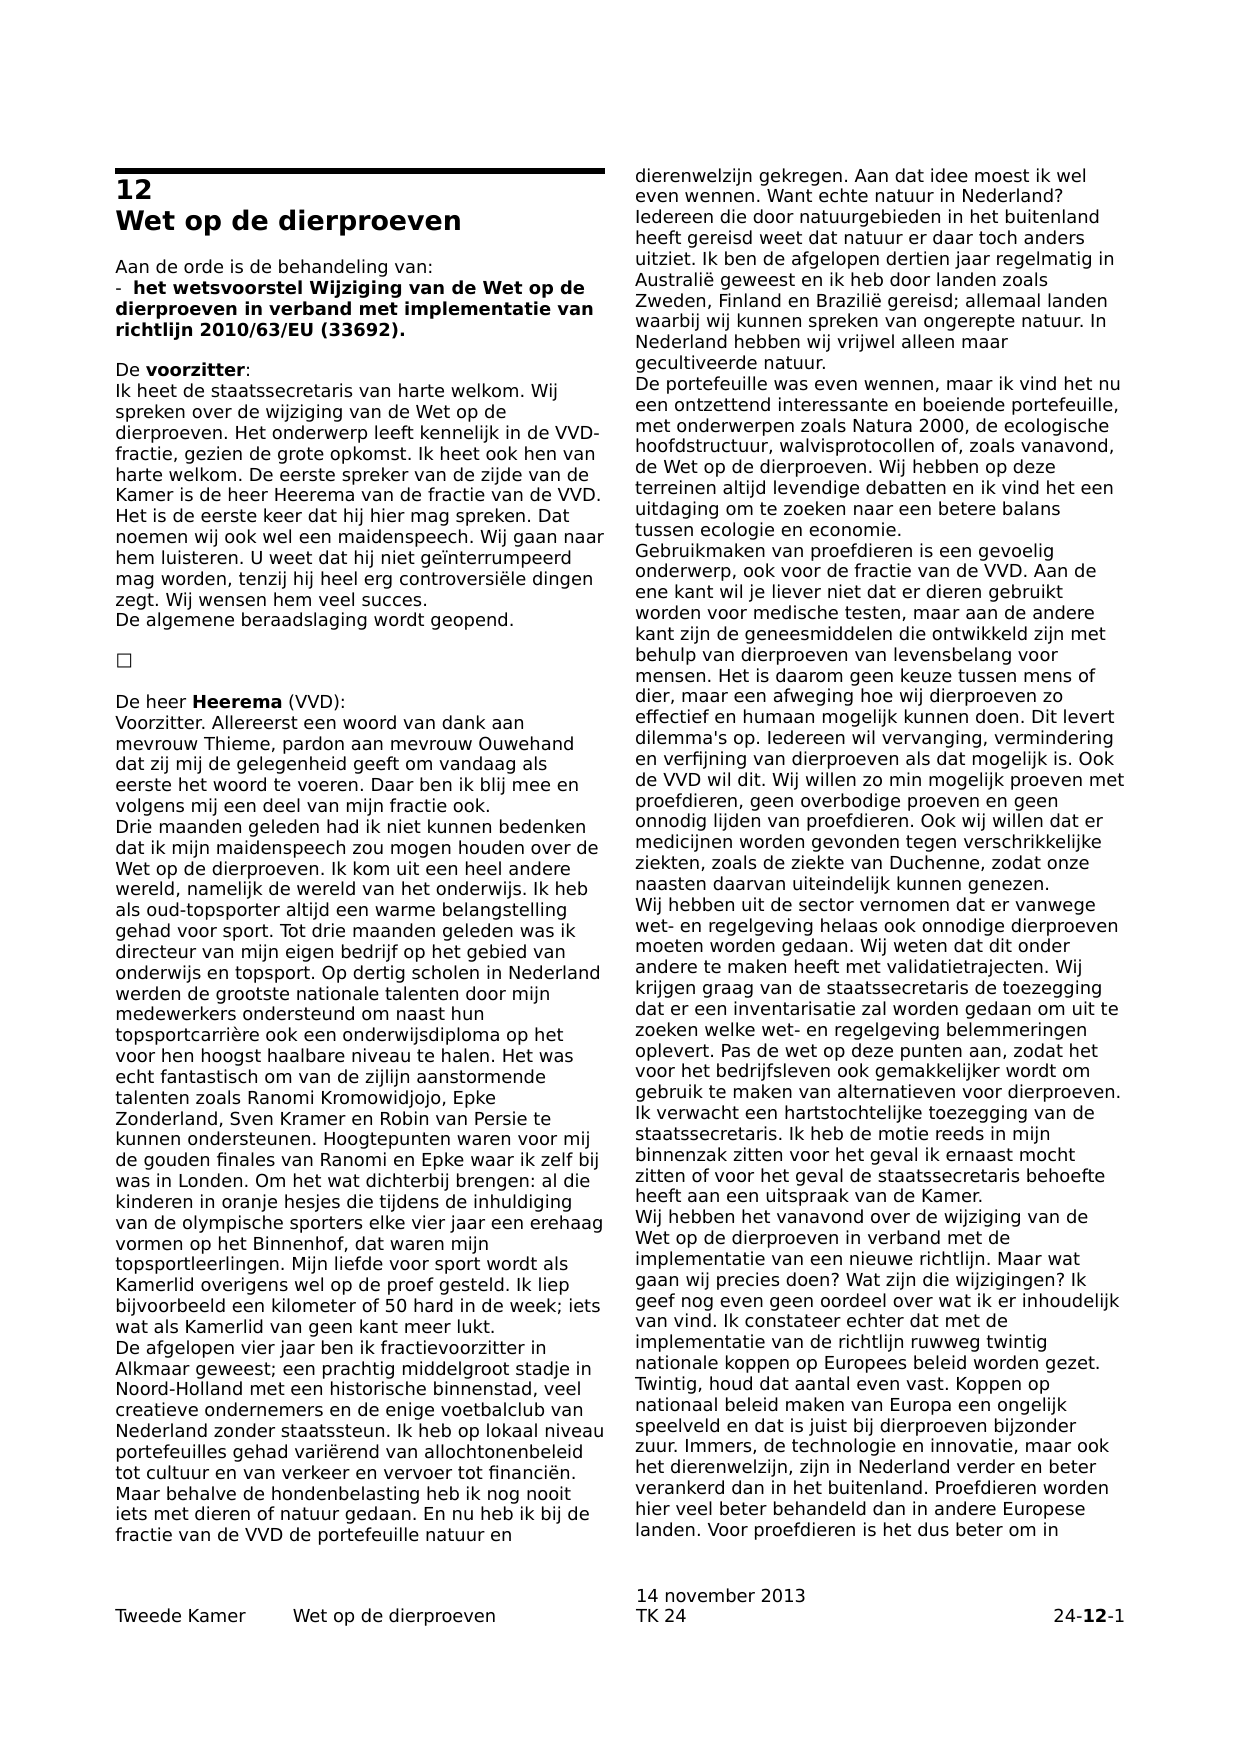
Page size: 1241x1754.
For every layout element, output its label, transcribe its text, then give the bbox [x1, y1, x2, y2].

text Ik heet de staatssecretaris van harte welkom. Wij spreken over de wijziging van de Wet op de dierproeven. Het onderwerp leeft kennelijk in de VVD-fractie, gezien de grote opkomst. Ik heet ook hen van harte welkom. De eerste spreker van de zijde van de Kamer is de heer Heerema van de fractie van de VVD. Het is de eerste keer dat hij hier mag spreken. Dat noemen wij ook wel een maidenspeech. Wij gaan naar hem luisteren. U weet dat hij niet geïnterrumpeerd mag worden, tenzij hij heel erg controversiële dingen zegt. Wij wensen hem veel succes. [115, 381, 605, 610]
text De afgelopen vier jaar ben ik fractievoorzitter in Alkmaar geweest; een prachtig middelgroot stadje in Noord-Holland met een historische binnenstad, veel creatieve ondernemers en de enige voetbalclub van Nederland zonder staatssteun. Ik heb op lokaal niveau portefeuilles gehad variërend van allochtonenbeleid tot cultuur en van verkeer en vervoer tot financiën. Maar behalve de hondenbelasting heb ik nog nooit iets met dieren of natuur gedaan. En nu heb ik bij de fractie van de VVD de portefeuille natuur en [115, 1337, 605, 1546]
text De portefeuille was even wennen, maar ik vind het nu een ontzettend interessante en boeiende portefeuille, met onderwerpen zoals Natura 2000, de ecologische hoofdstructuur, walvisprotocollen of, zoals vanavond, de Wet op de dierproeven. Wij hebben op deze terreinen altijd levendige debatten en ik vind het een uitdaging om te zoeken naar een betere balans tussen ecologie en economie. [635, 374, 1125, 540]
text Aan de orde is de behandeling van: [115, 257, 605, 278]
text Wij hebben uit de sector vernomen dat er vanwege wet- en regelgeving helaas ook onnodige dierproeven moeten worden gedaan. Wij weten dat dit onder andere te maken heeft met validatietrajecten. Wij krijgen graag van de staatssecretaris de toezegging dat er een inventarisatie zal worden gedaan om uit te zoeken welke wet- en regelgeving belemmeringen oplevert. Pas de wet op deze punten aan, zodat het voor het bedrijfsleven ook gemakkelijker wordt om gebruik te maken van alternatieven voor dierproeven. Ik verwacht een hartstochtelijke toezegging van de staatssecretaris. Ik heb de motie reeds in mijn binnenzak zitten voor het geval ik ernaast mocht zitten of voor het geval de staatssecretaris behoefte heeft aan een uitspraak van de Kamer. [635, 894, 1125, 1207]
text De voorzitter: [115, 360, 605, 381]
text Wij hebben het vanavond over de wijziging van de Wet op de dierproeven in verband met de implementatie van een nieuwe richtlijn. Maar wat gaan wij precies doen? Wat zijn die wijzigingen? Ik geef nog even geen oordeel over wat ik er inhoudelijk van vind. Ik constateer echter dat met de implementatie van de richtlijn ruwweg twintig nationale koppen op Europees beleid worden gezet. Twintig, houd dat aantal even vast. Koppen op nationaal beleid maken van Europa een ongelijk speelveld en dat is juist bij dierproeven bijzonder zuur. Immers, de technologie en innovatie, maar ook het dierenwelzijn, zijn in Nederland verder en beter verankerd dan in het buitenland. Proefdieren worden hier veel beter behandeld dan in andere Europese landen. Voor proefdieren is het dus beter om in [635, 1207, 1125, 1540]
text ⬜ [115, 651, 605, 672]
text De heer Heerema (VVD): [115, 692, 605, 712]
text Gebruikmaken van proefdieren is een gevoelig onderwerp, ook voor de fractie van de VVD. Aan de ene kant wil je liever niet dat er dieren gebruikt worden voor medische testen, maar aan de andere kant zijn de geneesmiddelen die ontwikkeld zijn met behulp van dierproeven van levensbelang voor mensen. Het is daarom geen keuze tussen mens of dier, maar een afweging hoe wij dierproeven zo effectief en humaan mogelijk kunnen doen. Dit levert dilemma's op. Iedereen wil vervanging, vermindering en verfijning van dierproeven als dat mogelijk is. Ook de VVD wil dit. Wij willen zo min mogelijk proeven met proefdieren, geen overbodige proeven en geen onnodig lijden van proefdieren. Ook wij willen dat er medicijnen worden gevonden tegen verschrikkelijke ziekten, zoals de ziekte van Duchenne, zodat onze naasten daarvan uiteindelijk kunnen genezen. [635, 540, 1125, 894]
list het wetsvoorstel Wijziging van de Wet op de dierproeven in verband met implementatie van richtlijn 2010/63/EU (33692). [115, 278, 605, 340]
text dierenwelzijn gekregen. Aan dat idee moest ik wel even wennen. Want echte natuur in Nederland? Iedereen die door natuurgebieden in het buitenland heeft gereisd weet dat natuur er daar toch anders uitziet. Ik ben de afgelopen dertien jaar regelmatig in Australië geweest en ik heb door landen zoals Zweden, Finland en Brazilië gereisd; allemaal landen waarbij wij kunnen spreken van ongerepte natuur. In Nederland hebben wij vrijwel alleen maar gecultiveerde natuur. [635, 165, 1125, 374]
text Voorzitter. Allereerst een woord van dank aan mevrouw Thieme, pardon aan mevrouw Ouwehand dat zij mij de gelegenheid geeft om vandaag als eerste het woord te voeren. Daar ben ik blij mee en volgens mij een deel van mijn fractie ook. [115, 712, 605, 817]
title 12 Wet op de dierproeven [115, 174, 605, 237]
text Drie maanden geleden had ik niet kunnen bedenken dat ik mijn maidenspeech zou mogen houden over de Wet op de dierproeven. Ik kom uit een heel andere wereld, namelijk de wereld van het onderwijs. Ik heb als oud-topsporter altijd een warme belangstelling gehad voor sport. Tot drie maanden geleden was ik directeur van mijn eigen bedrijf op het gebied van onderwijs en topsport. Op dertig scholen in Nederland werden de grootste nationale talenten door mijn medewerkers ondersteund om naast hun topsportcarrière ook een onderwijsdiploma op het voor hen hoogst haalbare niveau te halen. Het was echt fantastisch om van de zijlijn aanstormende talenten zoals Ranomi Kromowidjojo, Epke Zonderland, Sven Kramer en Robin van Persie te kunnen ondersteunen. Hoogtepunten waren voor mij de gouden finales van Ranomi en Epke waar ik zelf bij was in Londen. Om het wat dichterbij brengen: al die kinderen in oranje hesjes die tijdens de inhuldiging van de olympische sporters elke vier jaar een erehaag vormen op het Binnenhof, dat waren mijn topsportleerlingen. Mijn liefde voor sport wordt als Kamerlid overigens wel op de proef gesteld. Ik liep bijvoorbeeld een kilometer of 50 hard in de week; iets wat als Kamerlid van geen kant meer lukt. [115, 817, 605, 1337]
text De algemene beraadslaging wordt geopend. [115, 610, 605, 631]
